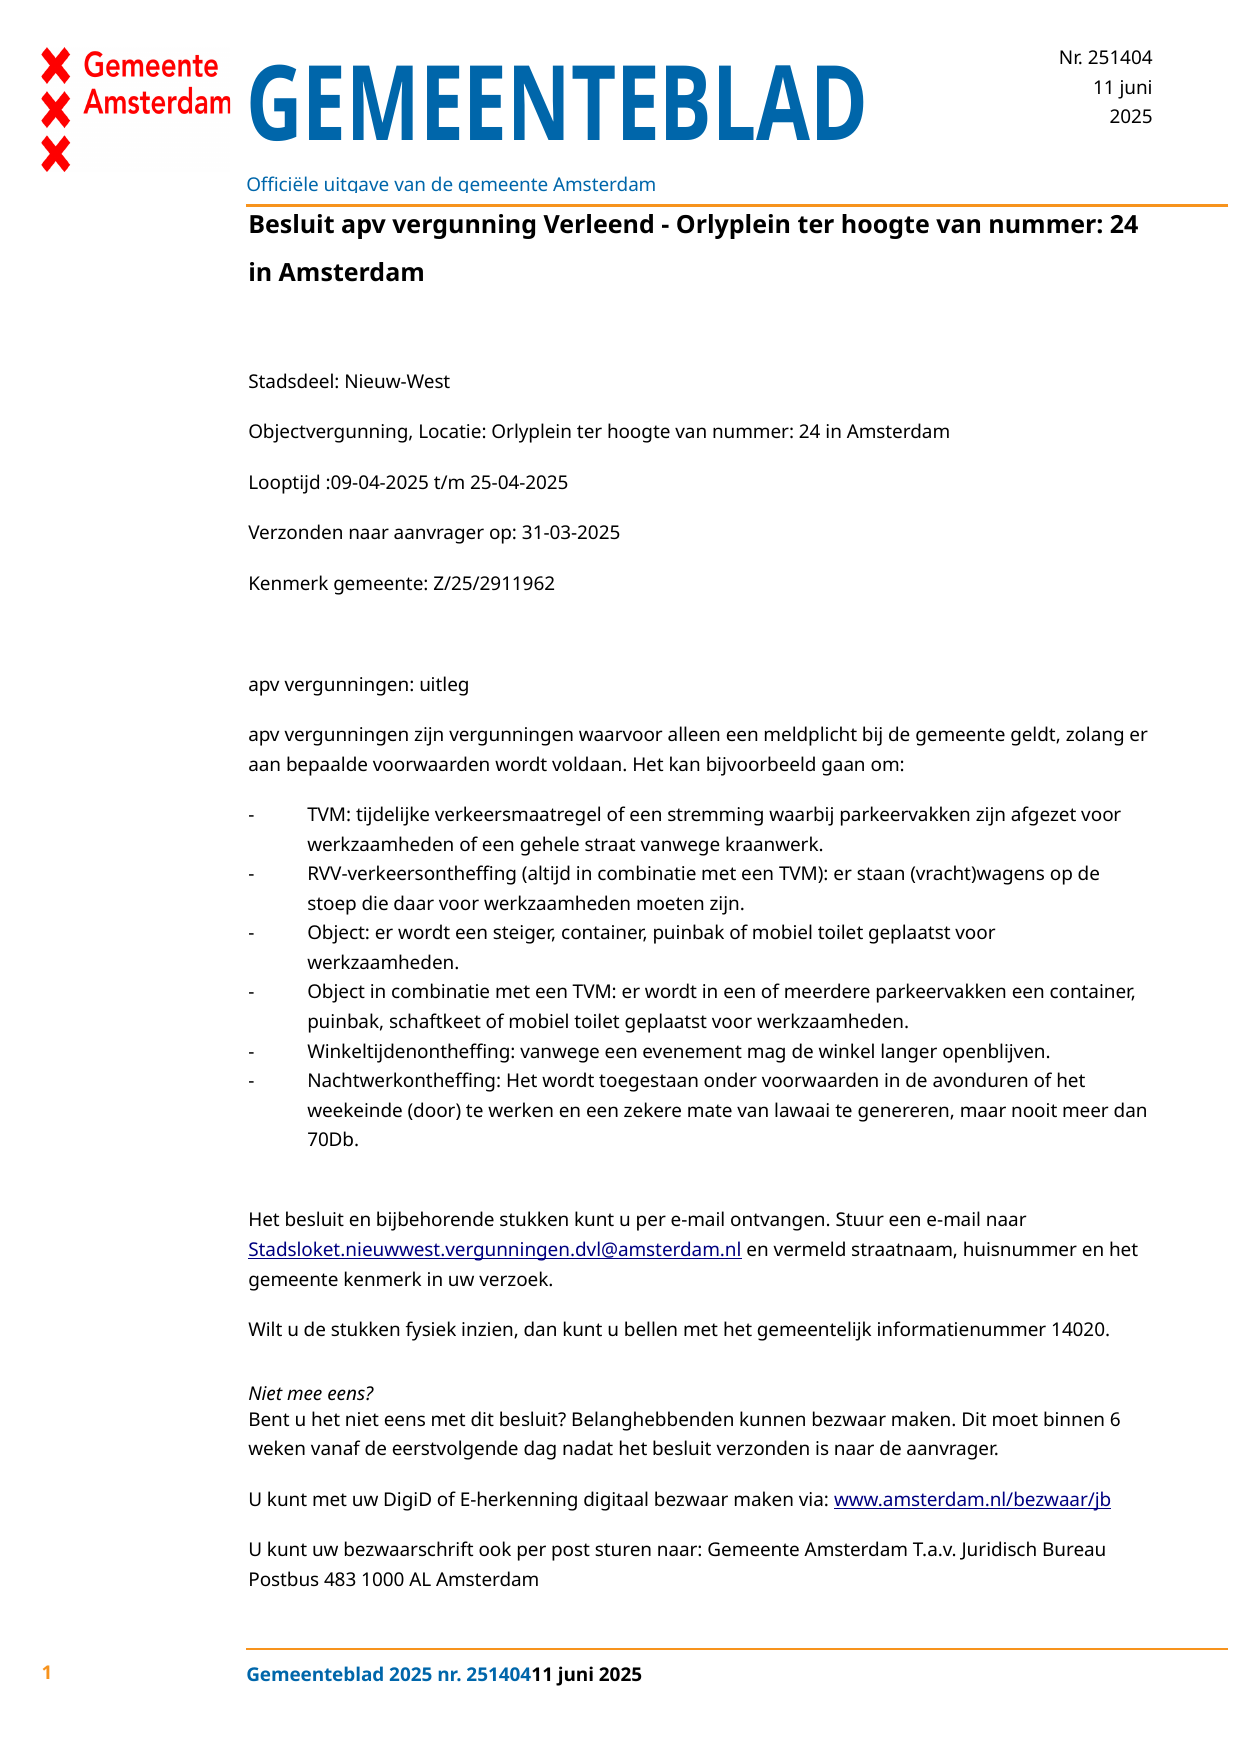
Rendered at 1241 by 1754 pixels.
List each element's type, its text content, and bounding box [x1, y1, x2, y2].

text U kunt uw bezwaarschrift ook per post sturen naar: Gemeente Amsterdam T.a.v. Juridisch Bureau Postbus 483 1000 AL Amsterdam [248, 1536, 1152, 1592]
text Wilt u de stukken fysiek inzien, dan kunt u bellen met het gemeentelijk informatienummer 14020. [248, 1316, 1152, 1342]
list Winkeltijdenontheffing: vanwege een evenement mag de winkel langer openblijven. [248, 1038, 1152, 1064]
list Object in combinatie met een TVM: er wordt in een of meerdere parkeervakken een container, puinbak, schaftkeet of mobiel toilet geplaatst voor werkzaamheden. [248, 979, 1152, 1034]
text Besluit apv vergunning Verleend - Orlyplein ter hoogte van nummer: 24 in Amsterdam [248, 207, 1152, 288]
text Stadsdeel: Nieuw-West [248, 368, 1152, 394]
list TVM: tijdelijke verkeersmaatregel of een stremming waarbij parkeervakken zijn afgezet voor werkzaamheden of een gehele straat vanwege kraanwerk. [248, 801, 1152, 857]
list Nachtwerkontheffing: Het wordt toegestaan onder voorwaarden in de avonduren of het weekeinde (door) te werken en een zekere mate van lawaai te genereren, maar nooit meer dan 70Db. [248, 1067, 1152, 1152]
text apv vergunningen zijn vergunningen waarvoor alleen een meldplicht bij de gemeente geldt, zolang er aan bepaalde voorwaarden wordt voldaan. Het kan bijvoorbeeld gaan om: [248, 721, 1152, 777]
text Verzonden naar aanvrager op: 31-03-2025 [248, 519, 1152, 545]
text Looptijd :09-04-2025 t/m 25-04-2025 [248, 469, 1152, 495]
text Niet mee eens? [248, 1380, 1152, 1406]
text Kenmerk gemeente: Z/25/2911962 [248, 570, 1152, 596]
text apv vergunningen: uitleg [248, 671, 1152, 697]
picture [41, 47, 231, 172]
text Bent u het niet eens met dit besluit? Belanghebbenden kunnen bezwaar maken. Dit moet binnen 6 weken vanaf de eerstvolgende dag nadat het besluit verzonden is naar de aanvrager. [248, 1406, 1152, 1461]
list RVV-verkeersontheffing (altijd in combinatie met een TVM): er staan (vracht)wagens op de stoep die daar voor werkzaamheden moeten zijn. [248, 860, 1152, 916]
list Object: er wordt een steiger, container, puinbak of mobiel toilet geplaatst voor werkzaamheden. [248, 919, 1152, 975]
text Objectvergunning, Locatie: Orlyplein ter hoogte van nummer: 24 in Amsterdam [248, 419, 1152, 444]
text U kunt met uw DigiD of E-herkenning digitaal bezwaar maken via: www.amsterdam.nl/bezwaar/jb [248, 1486, 1152, 1512]
text Het besluit en bijbehorende stukken kunt u per e-mail ontvangen. Stuur een e-mail naar Stadsloket.nieuwwest.vergunningen.dvl@amsterdam.nl en vermeld straatnaam, huisnummer en het gemeente kenmerk in uw verzoek. [248, 1207, 1152, 1292]
